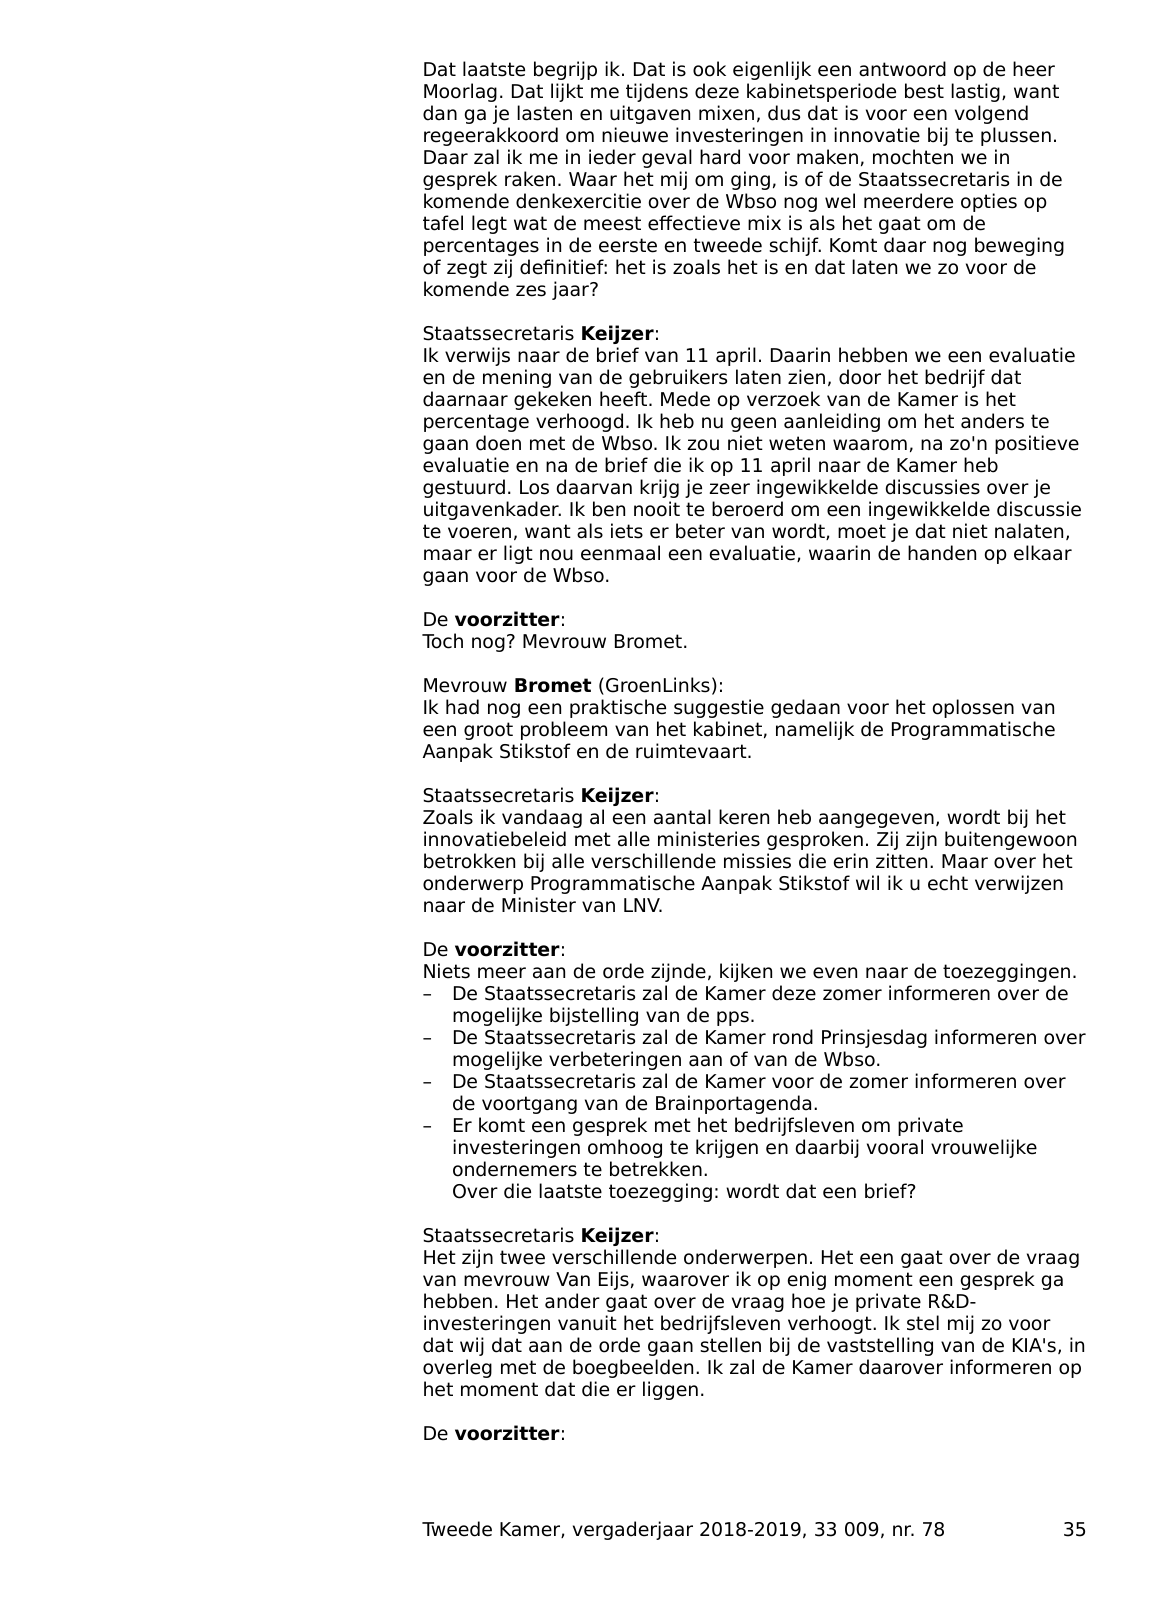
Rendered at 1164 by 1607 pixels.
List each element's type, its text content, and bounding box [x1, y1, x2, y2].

text Niets meer aan de orde zijnde, kijken we even naar de toezeggingen. [422, 961, 1087, 983]
text De voorzitter: [422, 1423, 1087, 1445]
text Over die laatste toezegging: wordt dat een brief? [452, 1181, 1087, 1203]
text – De Staatssecretaris zal de Kamer rond Prinsjesdag informeren over mogelijke verbeteringen aan of van de Wbso. [422, 1027, 1087, 1071]
text De voorzitter: [422, 609, 1087, 631]
text De voorzitter: [422, 939, 1087, 961]
text Staatssecretaris Keijzer: [422, 323, 1087, 345]
text – Er komt een gesprek met het bedrijfsleven om private investeringen omhoog te krijgen en daarbij vooral vrouwelijke ondernemers te betrekken. [422, 1115, 1087, 1181]
text – De Staatssecretaris zal de Kamer deze zomer informeren over de mogelijke bijstelling van de pps. [422, 983, 1087, 1027]
text Staatssecretaris Keijzer: [422, 1225, 1087, 1247]
text Ik had nog een praktische suggestie gedaan voor het oplossen van een groot probleem van het kabinet, namelijk de Programmatische Aanpak Stikstof en de ruimtevaart. [422, 697, 1087, 763]
text Het zijn twee verschillende onderwerpen. Het een gaat over de vraag van mevrouw Van Eijs, waarover ik op enig moment een gesprek ga hebben. Het ander gaat over de vraag hoe je private R&D-investeringen vanuit het bedrijfsleven verhoogt. Ik stel mij zo voor dat wij dat aan de orde gaan stellen bij de vaststelling van de KIA's, in overleg met de boegbeelden. Ik zal de Kamer daarover informeren op het moment dat die er liggen. [422, 1247, 1087, 1401]
text Dat laatste begrijp ik. Dat is ook eigenlijk een antwoord op de heer Moorlag. Dat lijkt me tijdens deze kabinetsperiode best lastig, want dan ga je lasten en uitgaven mixen, dus dat is voor een volgend regeerakkoord om nieuwe investeringen in innovatie bij te plussen. Daar zal ik me in ieder geval hard voor maken, mochten we in gesprek raken. Waar het mij om ging, is of de Staatssecretaris in de komende denkexercitie over de Wbso nog wel meerdere opties op tafel legt wat de meest effectieve mix is als het gaat om de percentages in de eerste en tweede schijf. Komt daar nog beweging of zegt zij definitief: het is zoals het is en dat laten we zo voor de komende zes jaar? [422, 59, 1087, 301]
text Toch nog? Mevrouw Bromet. [422, 631, 1087, 653]
text Zoals ik vandaag al een aantal keren heb aangegeven, wordt bij het innovatiebeleid met alle ministeries gesproken. Zij zijn buitengewoon betrokken bij alle verschillende missies die erin zitten. Maar over het onderwerp Programmatische Aanpak Stikstof wil ik u echt verwijzen naar de Minister van LNV. [422, 807, 1087, 917]
text Ik verwijs naar de brief van 11 april. Daarin hebben we een evaluatie en de mening van de gebruikers laten zien, door het bedrijf dat daarnaar gekeken heeft. Mede op verzoek van de Kamer is het percentage verhoogd. Ik heb nu geen aanleiding om het anders te gaan doen met de Wbso. Ik zou niet weten waarom, na zo'n positieve evaluatie en na de brief die ik op 11 april naar de Kamer heb gestuurd. Los daarvan krijg je zeer ingewikkelde discussies over je uitgavenkader. Ik ben nooit te beroerd om een ingewikkelde discussie te voeren, want als iets er beter van wordt, moet je dat niet nalaten, maar er ligt nou eenmaal een evaluatie, waarin de handen op elkaar gaan voor de Wbso. [422, 345, 1087, 587]
text Mevrouw Bromet (GroenLinks): [422, 675, 1087, 697]
text Staatssecretaris Keijzer: [422, 785, 1087, 807]
text – De Staatssecretaris zal de Kamer voor de zomer informeren over de voortgang van de Brainportagenda. [422, 1071, 1087, 1115]
